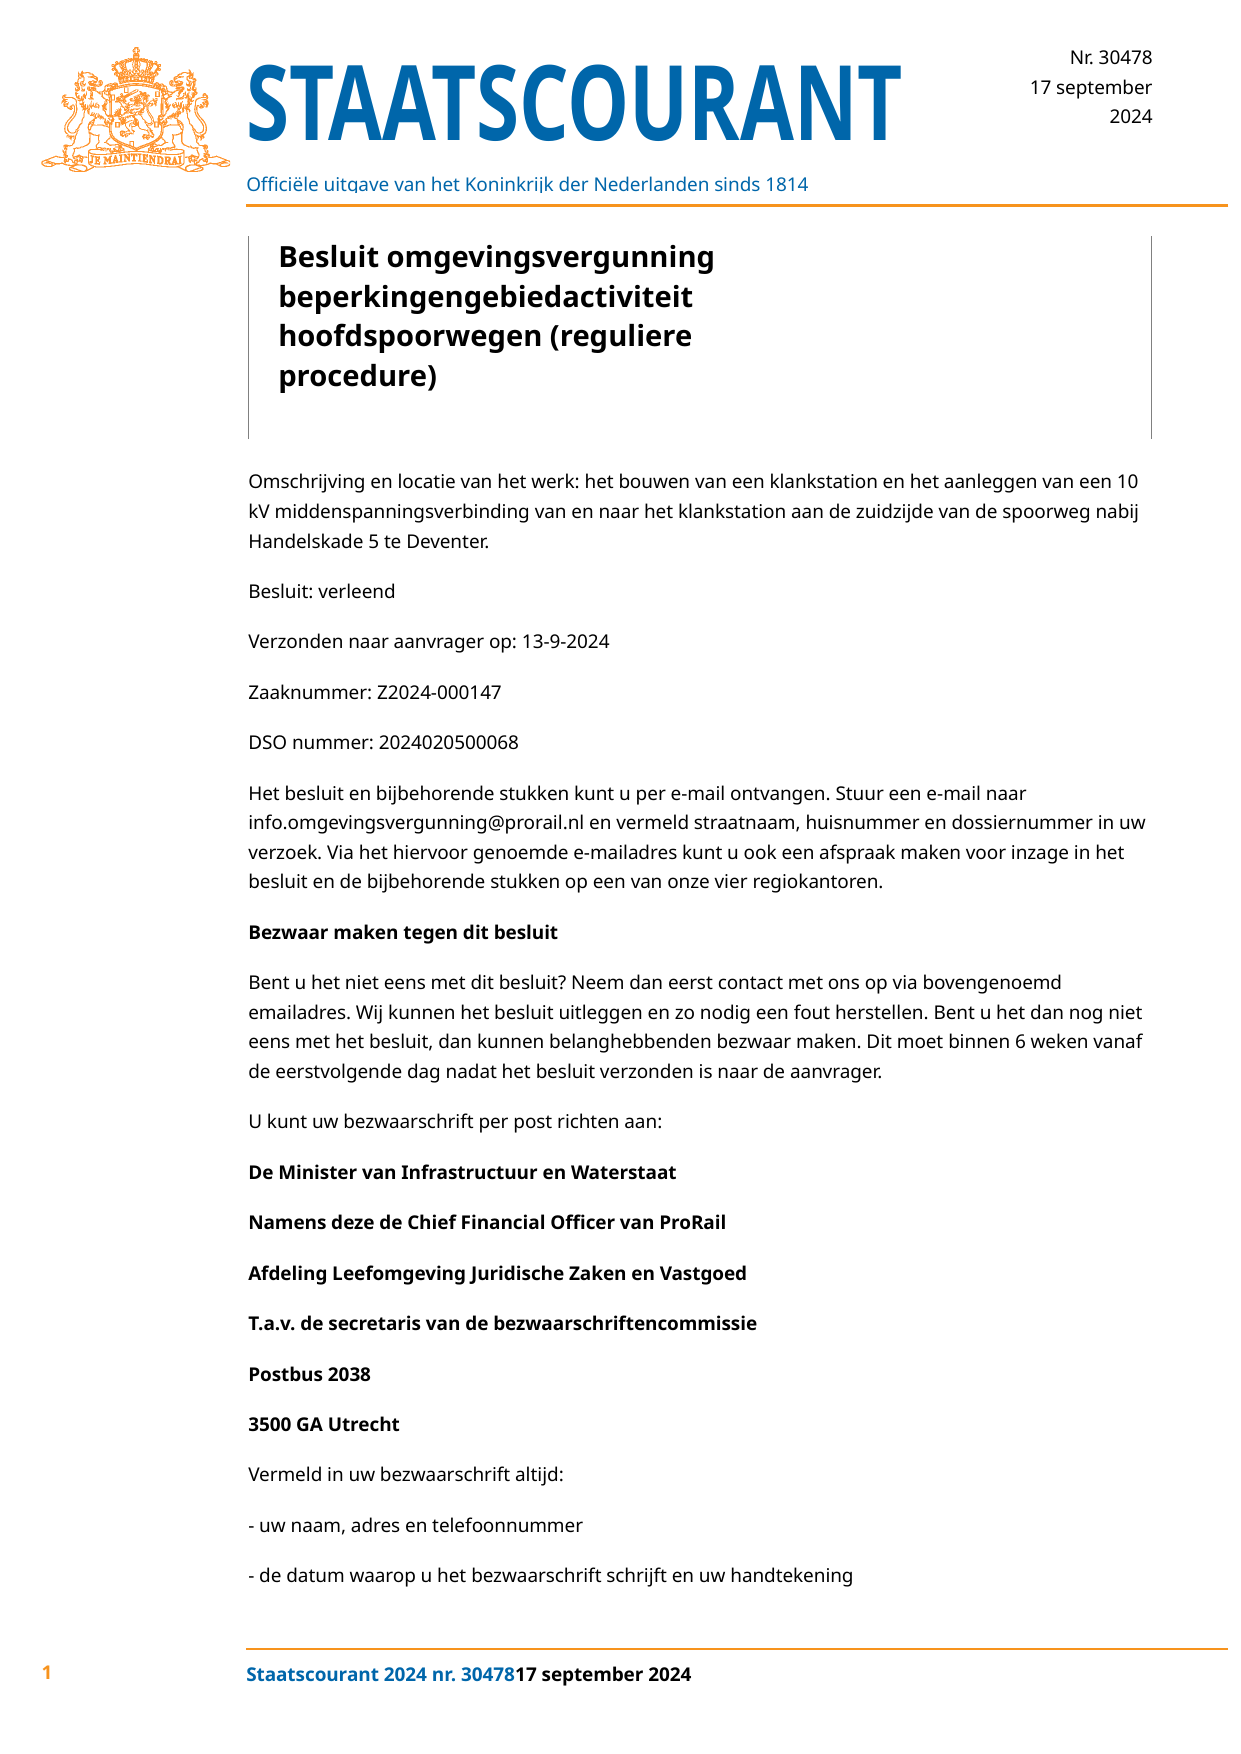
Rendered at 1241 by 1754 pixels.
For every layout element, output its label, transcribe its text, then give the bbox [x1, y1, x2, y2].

picture [41, 47, 231, 172]
text - uw naam, adres en telefoonnummer [248, 1512, 1152, 1538]
text - de datum waarop u het bezwaarschrift schrijft en uw handtekening [248, 1562, 1152, 1588]
text Postbus 2038 [248, 1361, 1152, 1386]
table_header [1090, 236, 1151, 413]
text Het besluit en bijbehorende stukken kunt u per e-mail ontvangen. Stuur een e-mail naar info.omgevingsvergunning@prorail.nl en vermeld straatnaam, huisnummer en dossiernummer in uw verzoek. Via het hiervoor genoemde e-mailadres kunt u ook een afspraak maken voor inzage in het besluit en de bijbehorende stukken op een van onze vier regiokantoren. [248, 780, 1152, 894]
table_header [850, 414, 1151, 439]
table_header [850, 236, 912, 413]
text Bezwaar maken tegen dit besluit [248, 919, 1152, 945]
text De Minister van Infrastructuur en Waterstaat [248, 1159, 1152, 1185]
text T.a.v. de secretaris van de bezwaarschriftencommissie [248, 1310, 1152, 1336]
text 3500 GA Utrecht [248, 1411, 1152, 1437]
table_header Besluit omgevingsvergunning beperkingengebiedactiviteit hoofdspoorwegen (reguliere procedure) [249, 236, 850, 439]
text Zaaknummer: Z2024-000147 [248, 679, 1152, 705]
text Bent u het niet eens met dit besluit? Neem dan eerst contact met ons op via bovengenoemd emailadres. Wij kunnen het besluit uitleggen en zo nodig een fout herstellen. Bent u het dan nog niet eens met het besluit, dan kunnen belanghebbenden bezwaar maken. Dit moet binnen 6 weken vanaf de eerstvolgende dag nadat het besluit verzonden is naar de aanvrager. [248, 969, 1152, 1084]
text Verzonden naar aanvrager op: 13-9-2024 [248, 629, 1152, 654]
text Vermeld in uw bezwaarschrift altijd: [248, 1462, 1152, 1487]
text Afdeling Leefomgeving Juridische Zaken en Vastgoed [248, 1260, 1152, 1286]
text Omschrijving en locatie van het werk: het bouwen van een klankstation en het aanleggen van een 10 kV middenspanningsverbinding van en naar het klankstation aan de zuidzijde van de spoorweg nabij Handelskade 5 te Deventer. [248, 469, 1152, 553]
picture [912, 236, 1090, 414]
text Besluit: verleend [248, 578, 1152, 604]
text DSO nummer: 2024020500068 [248, 729, 1152, 755]
text U kunt uw bezwaarschrift per post richten aan: [248, 1109, 1152, 1134]
text Namens deze de Chief Financial Officer van ProRail [248, 1209, 1152, 1235]
